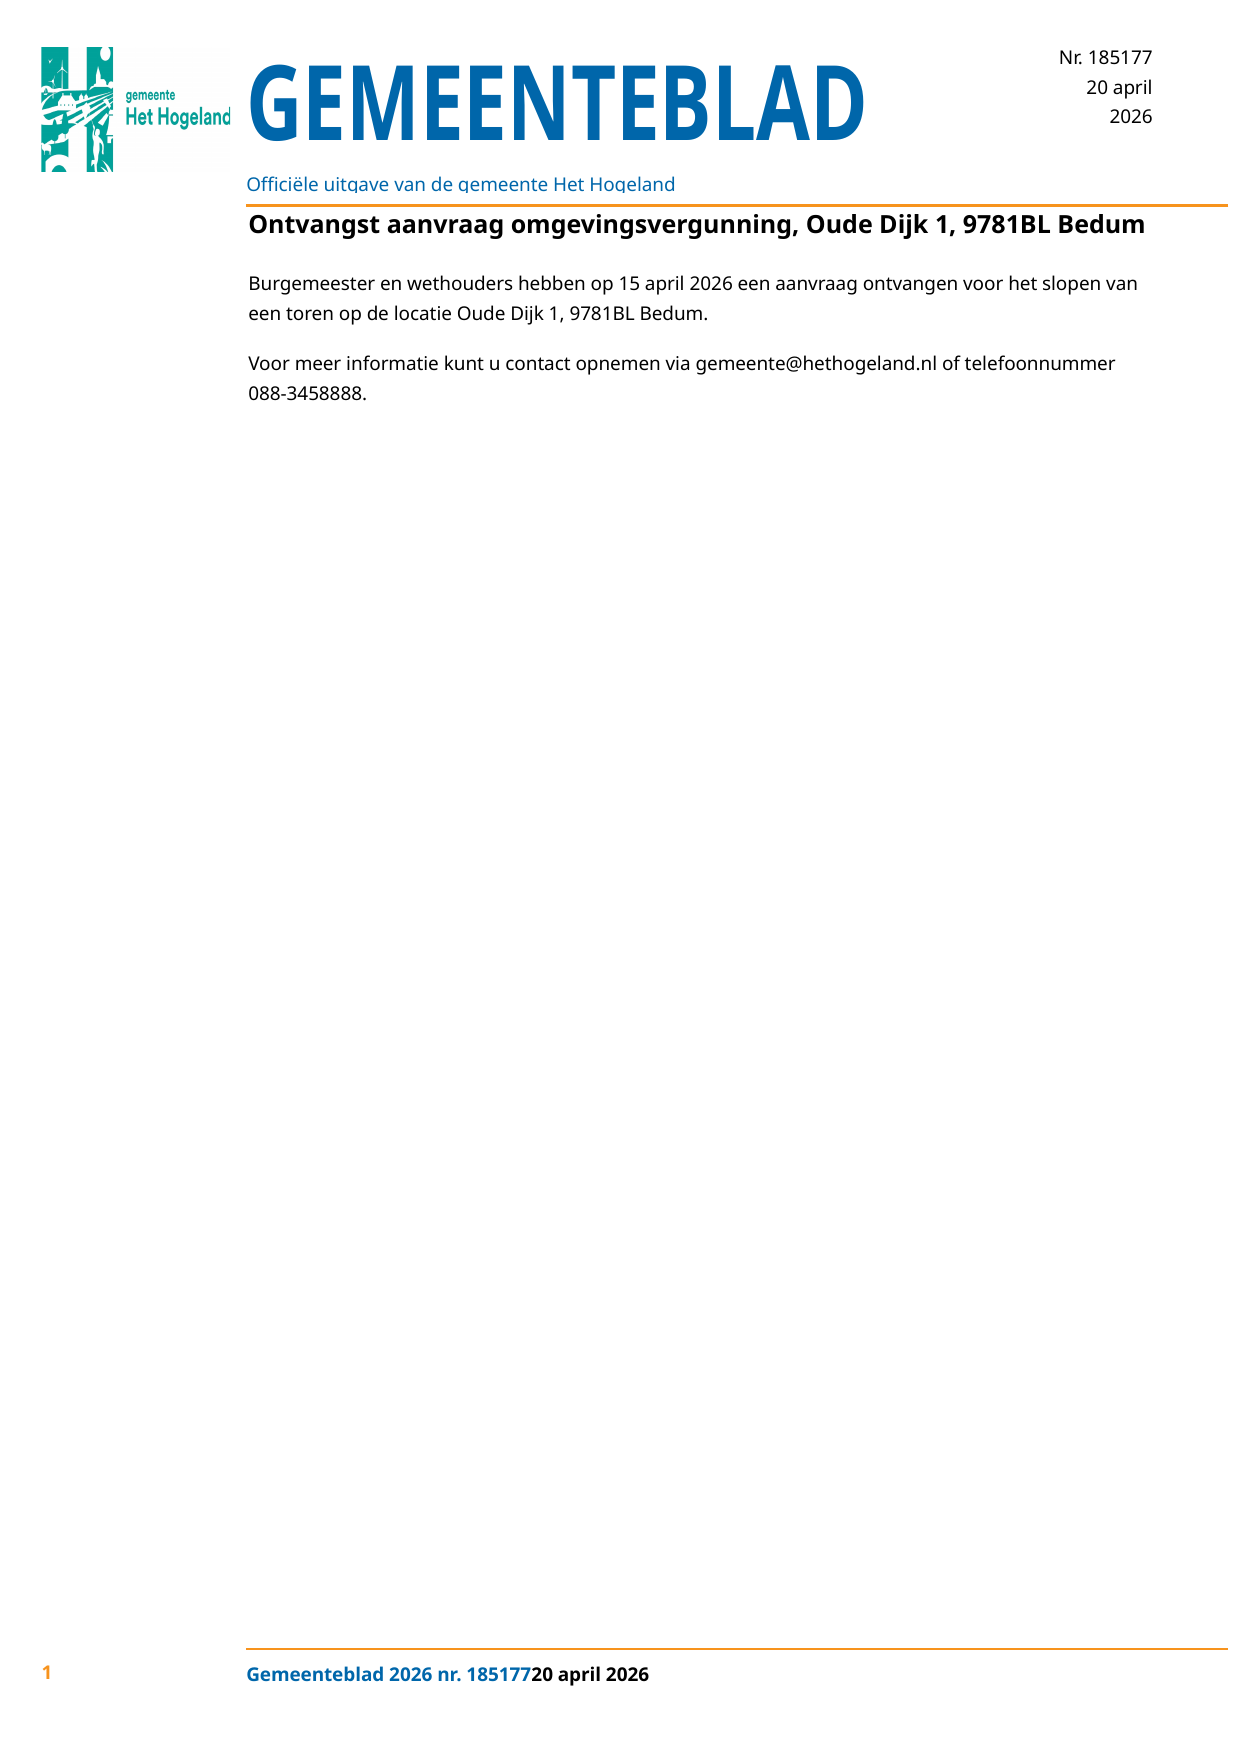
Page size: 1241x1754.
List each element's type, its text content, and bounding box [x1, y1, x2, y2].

text Voor meer informatie kunt u contact opnemen via gemeente@hethogeland.nl of telefoonnummer 088-3458888. [248, 350, 1152, 406]
text Ontvangst aanvraag omgevingsvergunning, Oude Dijk 1, 9781BL Bedum [248, 207, 1152, 241]
text Burgemeester en wethouders hebben op 15 april 2026 een aanvraag ontvangen voor het slopen van een toren op de locatie Oude Dijk 1, 9781BL Bedum. [248, 270, 1152, 326]
picture [41, 47, 231, 172]
